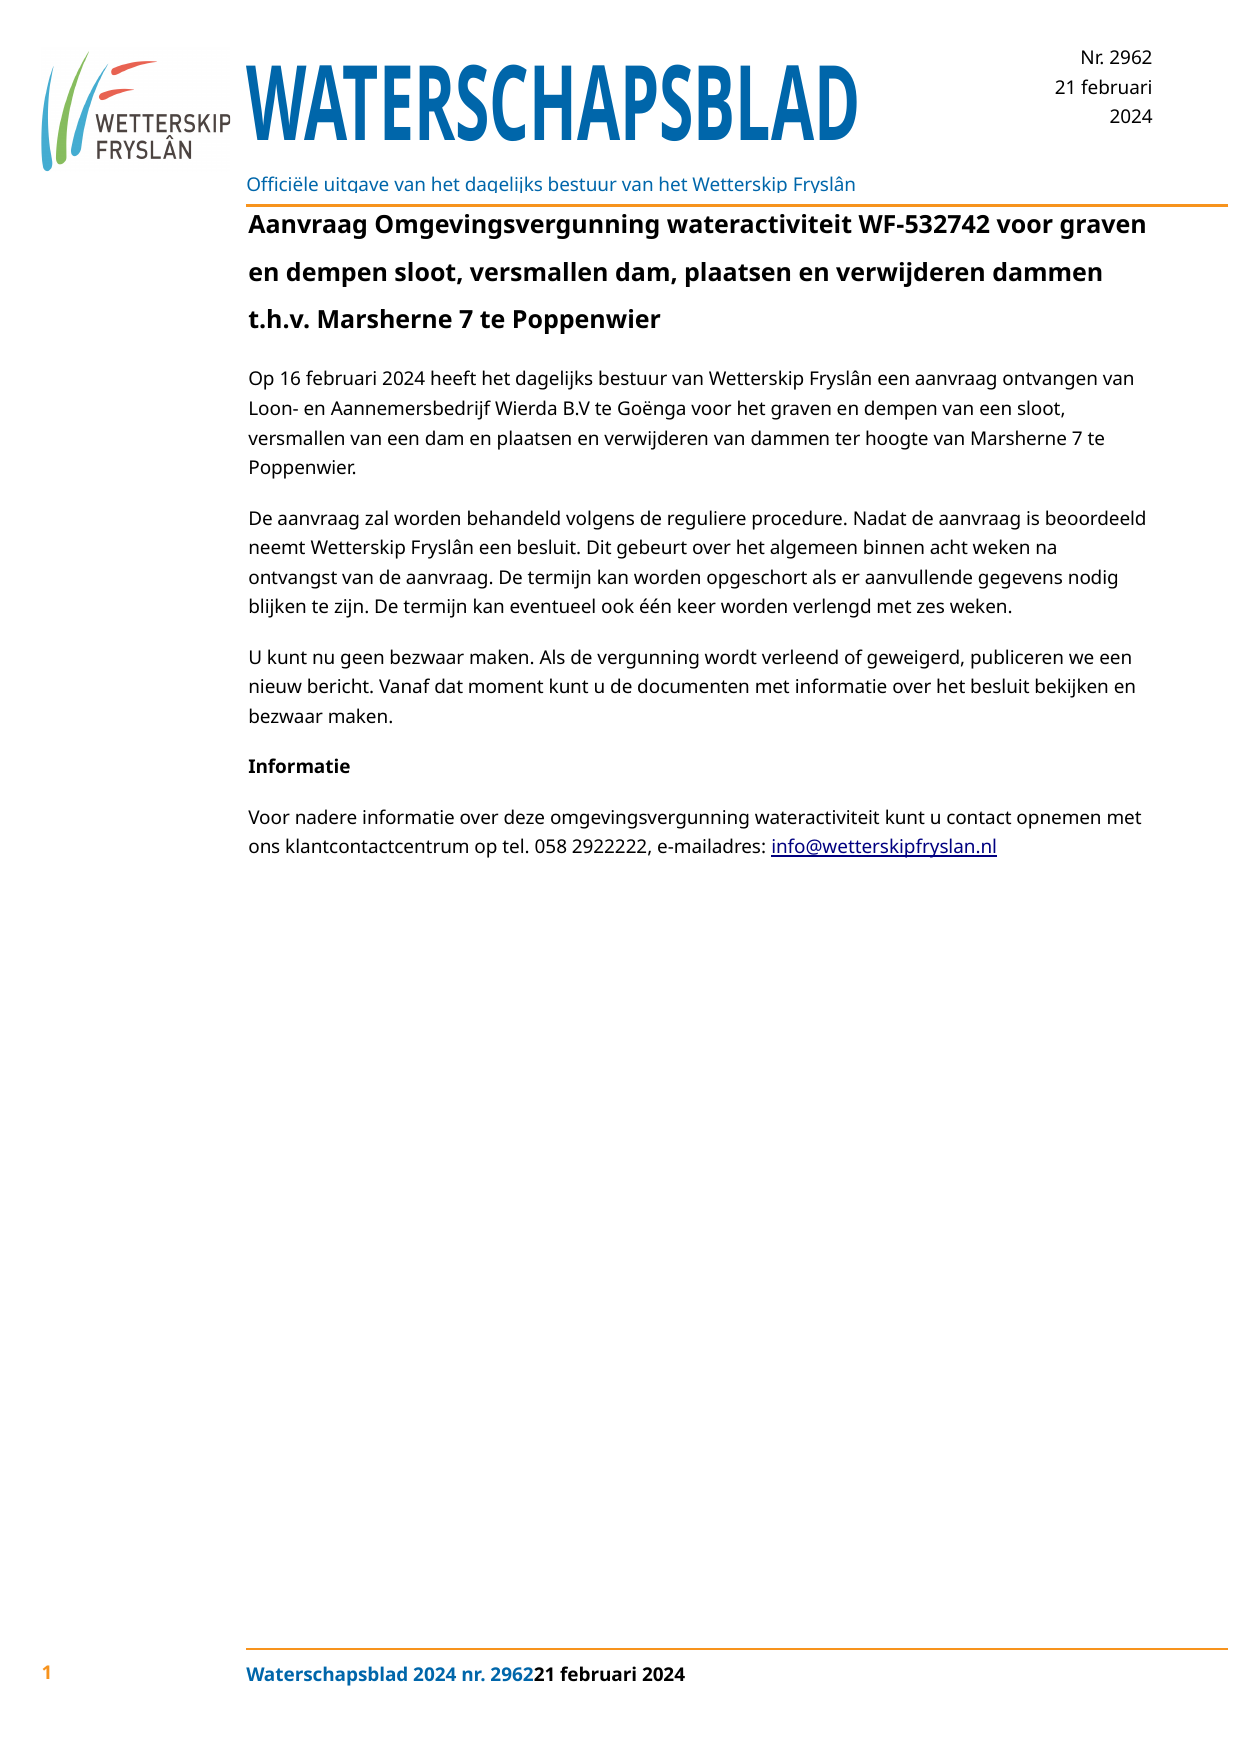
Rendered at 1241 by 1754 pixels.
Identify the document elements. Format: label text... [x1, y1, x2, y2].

text U kunt nu geen bezwaar maken. Als de vergunning wordt verleend of geweigerd, publiceren we een nieuw bericht. Vanaf dat moment kunt u de documenten met informatie over het besluit bekijken en bezwaar maken. [248, 644, 1152, 729]
text De aanvraag zal worden behandeld volgens de reguliere procedure. Nadat de aanvraag is beoordeeld neemt Wetterskip Fryslân een besluit. Dit gebeurt over het algemeen binnen acht weken na ontvangst van de aanvraag. De termijn kan worden opgeschort als er aanvullende gegevens nodig blijken te zijn. De termijn kan eventueel ook één keer worden verlengd met zes weken. [248, 505, 1152, 619]
text Informatie [248, 753, 1152, 779]
text Voor nadere informatie over deze omgevingsvergunning wateractiviteit kunt u contact opnemen met ons klantcontactcentrum op tel. 058 2922222, e-mailadres: info@wetterskipfryslan.nl [248, 804, 1152, 859]
text Op 16 februari 2024 heeft het dagelijks bestuur van Wetterskip Fryslân een aanvraag ontvangen van Loon- en Aannemersbedrijf Wierda B.V te Goënga voor het graven en dempen van een sloot, versmallen van een dam en plaatsen en verwijderen van dammen ter hoogte van Marsherne 7 te Poppenwier. [248, 366, 1152, 480]
picture [41, 47, 231, 172]
text Aanvraag Omgevingsvergunning wateractiviteit WF-532742 voor graven en dempen sloot, versmallen dam, plaatsen en verwijderen dammen t.h.v. Marsherne 7 te Poppenwier [248, 207, 1152, 336]
